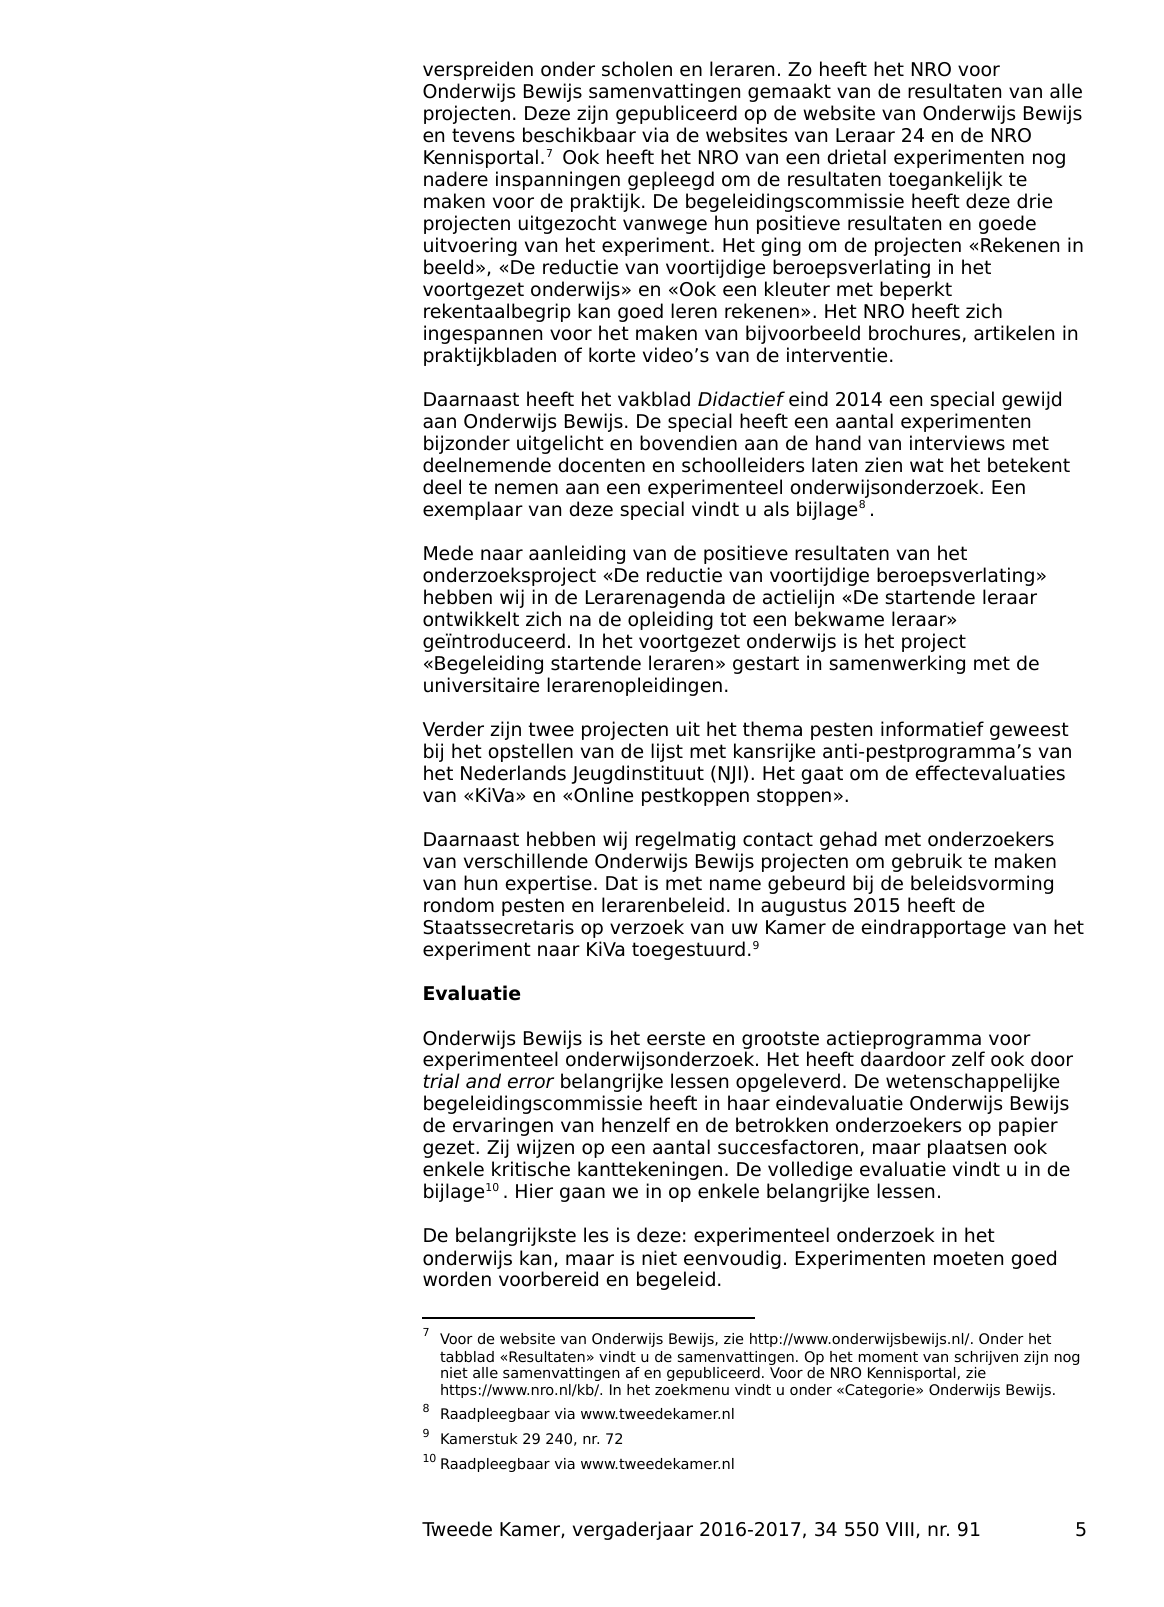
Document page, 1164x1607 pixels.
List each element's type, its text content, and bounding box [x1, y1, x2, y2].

text verspreiden onder scholen en leraren. Zo heeft het NRO voor Onderwijs Bewijs samenvattingen gemaakt van de resultaten van alle projecten. Deze zijn gepubliceerd op de website van Onderwijs Bewijs en tevens beschikbaar via de websites van Leraar 24 en de NRO Kennisportal. Ook heeft het NRO van een drietal experimenten nog nadere inspanningen gepleegd om de resultaten toegankelijk te maken voor de praktijk. De begeleidingscommissie heeft deze drie projecten uitgezocht vanwege hun positieve resultaten en goede uitvoering van het experiment. Het ging om de projecten «Rekenen in beeld», «De reductie van voortijdige beroepsverlating in het voortgezet onderwijs» en «Ook een kleuter met beperkt rekentaalbegrip kan goed leren rekenen». Het NRO heeft zich ingespannen voor het maken van bijvoorbeeld brochures, artikelen in praktijkbladen of korte video’s van de interventie. [422, 59, 1087, 367]
subtitle Evaluatie [422, 983, 1087, 1005]
text Daarnaast heeft het vakblad Didactief eind 2014 een special gewijd aan Onderwijs Bewijs. De special heeft een aantal experimenten bijzonder uitgelicht en bovendien aan de hand van interviews met deelnemende docenten en schoolleiders laten zien wat het betekent deel te nemen aan een experimenteel onderwijsonderzoek. Een exemplaar van deze special vindt u als bijlage. [422, 389, 1087, 521]
text Daarnaast hebben wij regelmatig contact gehad met onderzoekers van verschillende Onderwijs Bewijs projecten om gebruik te maken van hun expertise. Dat is met name gebeurd bij de beleidsvorming rondom pesten en lerarenbeleid. In augustus 2015 heeft de Staatssecretaris op verzoek van uw Kamer de eindrapportage van het experiment naar KiVa toegestuurd. [422, 829, 1087, 961]
text Mede naar aanleiding van de positieve resultaten van het onderzoeksproject «De reductie van voortijdige beroepsverlating» hebben wij in de Lerarenagenda de actielijn «De startende leraar ontwikkelt zich na de opleiding tot een bekwame leraar» geïntroduceerd. In het voortgezet onderwijs is het project «Begeleiding startende leraren» gestart in samenwerking met de universitaire lerarenopleidingen. [422, 543, 1087, 697]
text Voor de website van Onderwijs Bewijs, zie http://www.onderwijsbewijs.nl/. Onder het tabblad «Resultaten» vindt u de samenvattingen. Op het moment van schrijven zijn nog niet alle samenvattingen af en gepubliceerd. Voor de NRO Kennisportal, zie https://www.nro.nl/kb/. In het zoekmenu vindt u onder «Categorie» Onderwijs Bewijs. [422, 1327, 1087, 1399]
text Onderwijs Bewijs is het eerste en grootste actieprogramma voor experimenteel onderwijsonderzoek. Het heeft daardoor zelf ook door trial and error belangrijke lessen opgeleverd. De wetenschappelijke begeleidingscommissie heeft in haar eindevaluatie Onderwijs Bewijs de ervaringen van henzelf en de betrokken onderzoekers op papier gezet. Zij wijzen op een aantal succesfactoren, maar plaatsen ook enkele kritische kanttekeningen. De volledige evaluatie vindt u in de bijlage. Hier gaan we in op enkele belangrijke lessen. [422, 1027, 1087, 1203]
text Raadpleegbaar via www.tweedekamer.nl [422, 1452, 1087, 1474]
text Raadpleegbaar via www.tweedekamer.nl [422, 1402, 1087, 1424]
text De belangrijkste les is deze: experimenteel onderzoek in het onderwijs kan, maar is niet eenvoudig. Experimenten moeten goed worden voorbereid en begeleid. [422, 1225, 1087, 1291]
text Verder zijn twee projecten uit het thema pesten informatief geweest bij het opstellen van de lijst met kansrijke anti-pestprogramma’s van het Nederlands Jeugdinstituut (NJI). Het gaat om de effectevaluaties van «KiVa» en «Online pestkoppen stoppen». [422, 719, 1087, 807]
text Kamerstuk 29 240, nr. 72 [422, 1427, 1087, 1449]
